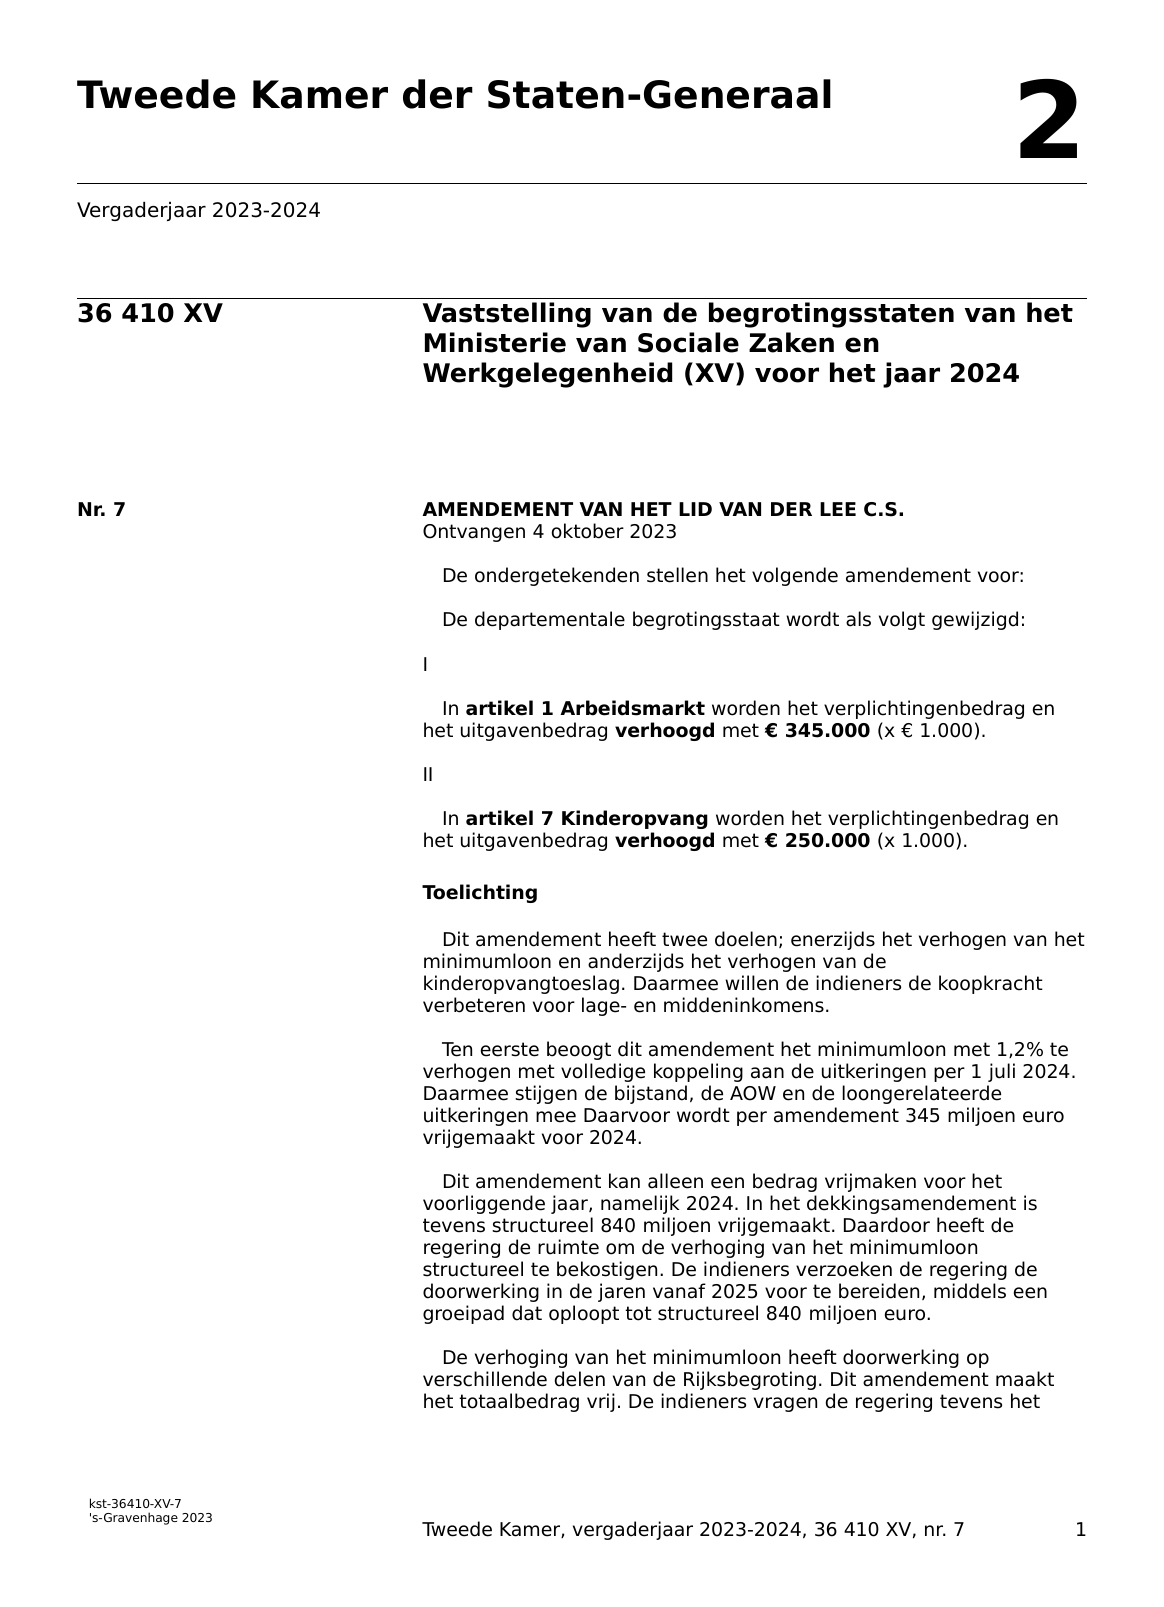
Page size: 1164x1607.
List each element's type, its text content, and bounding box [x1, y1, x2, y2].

text De verhoging van het minimumloon heeft doorwerking op verschillende delen van de Rijksbegroting. Dit amendement maakt het totaalbedrag vrij. De indieners vragen de regering tevens het [422, 1347, 1087, 1413]
table_cell Vergaderjaar 2023-2024 [77, 184, 1087, 298]
text II [422, 764, 1087, 786]
text Ten eerste beoogt dit amendement het minimumloon met 1,2% te verhogen met volledige koppeling aan de uitkeringen per 1 juli 2024. Daarmee stijgen de bijstand, de AOW en de loongerelateerde uitkeringen mee Daarvoor wordt per amendement 345 miljoen euro vrijgemaakt voor 2024. [422, 1039, 1087, 1149]
subtitle Toelichting [422, 882, 1087, 904]
text De ondergetekenden stellen het volgende amendement voor: [422, 565, 1087, 587]
text kst-36410-XV-7 [88, 1497, 323, 1511]
text Dit amendement heeft twee doelen; enerzijds het verhogen van het minimumloon en anderzijds het verhogen van de kinderopvangtoeslag. Daarmee willen de indieners de koopkracht verbeteren voor lage- en middeninkomens. [422, 929, 1087, 1017]
text I [422, 653, 1087, 676]
text In artikel 7 Kinderopvang worden het verplichtingenbedrag en het uitgavenbedrag verhoogd met € 250.000 (x 1.000). [422, 808, 1087, 852]
text 's-Gravenhage 2023 [88, 1511, 323, 1525]
table_header Tweede Kamer der Staten-Generaal [77, 59, 886, 183]
text Dit amendement kan alleen een bedrag vrijmaken voor het voorliggende jaar, namelijk 2024. In het dekkingsamendement is tevens structureel 840 miljoen vrijgemaakt. Daardoor heeft de regering de ruimte om de verhoging van het minimumloon structureel te bekostigen. De indieners verzoeken de regering de doorwerking in de jaren vanaf 2025 voor te bereiden, middels een groeipad dat oploopt tot structureel 840 miljoen euro. [422, 1171, 1087, 1325]
text Ontvangen 4 oktober 2023 [422, 521, 1087, 543]
subtitle 36 410 XV Vaststelling van de begrotingsstaten van het Ministerie van Sociale Zaken en Werkgelegenheid (XV) voor het jaar 2024 [77, 299, 1087, 388]
text De departementale begrotingsstaat wordt als volgt gewijzigd: [422, 609, 1087, 631]
subtitle Nr. 7 AMENDEMENT VAN HET LID VAN DER LEE C.S. [77, 499, 1087, 521]
text In artikel 1 Arbeidsmarkt worden het verplichtingenbedrag en het uitgavenbedrag verhoogd met € 345.000 (x € 1.000). [422, 698, 1087, 742]
table_header 2 [886, 59, 1087, 183]
